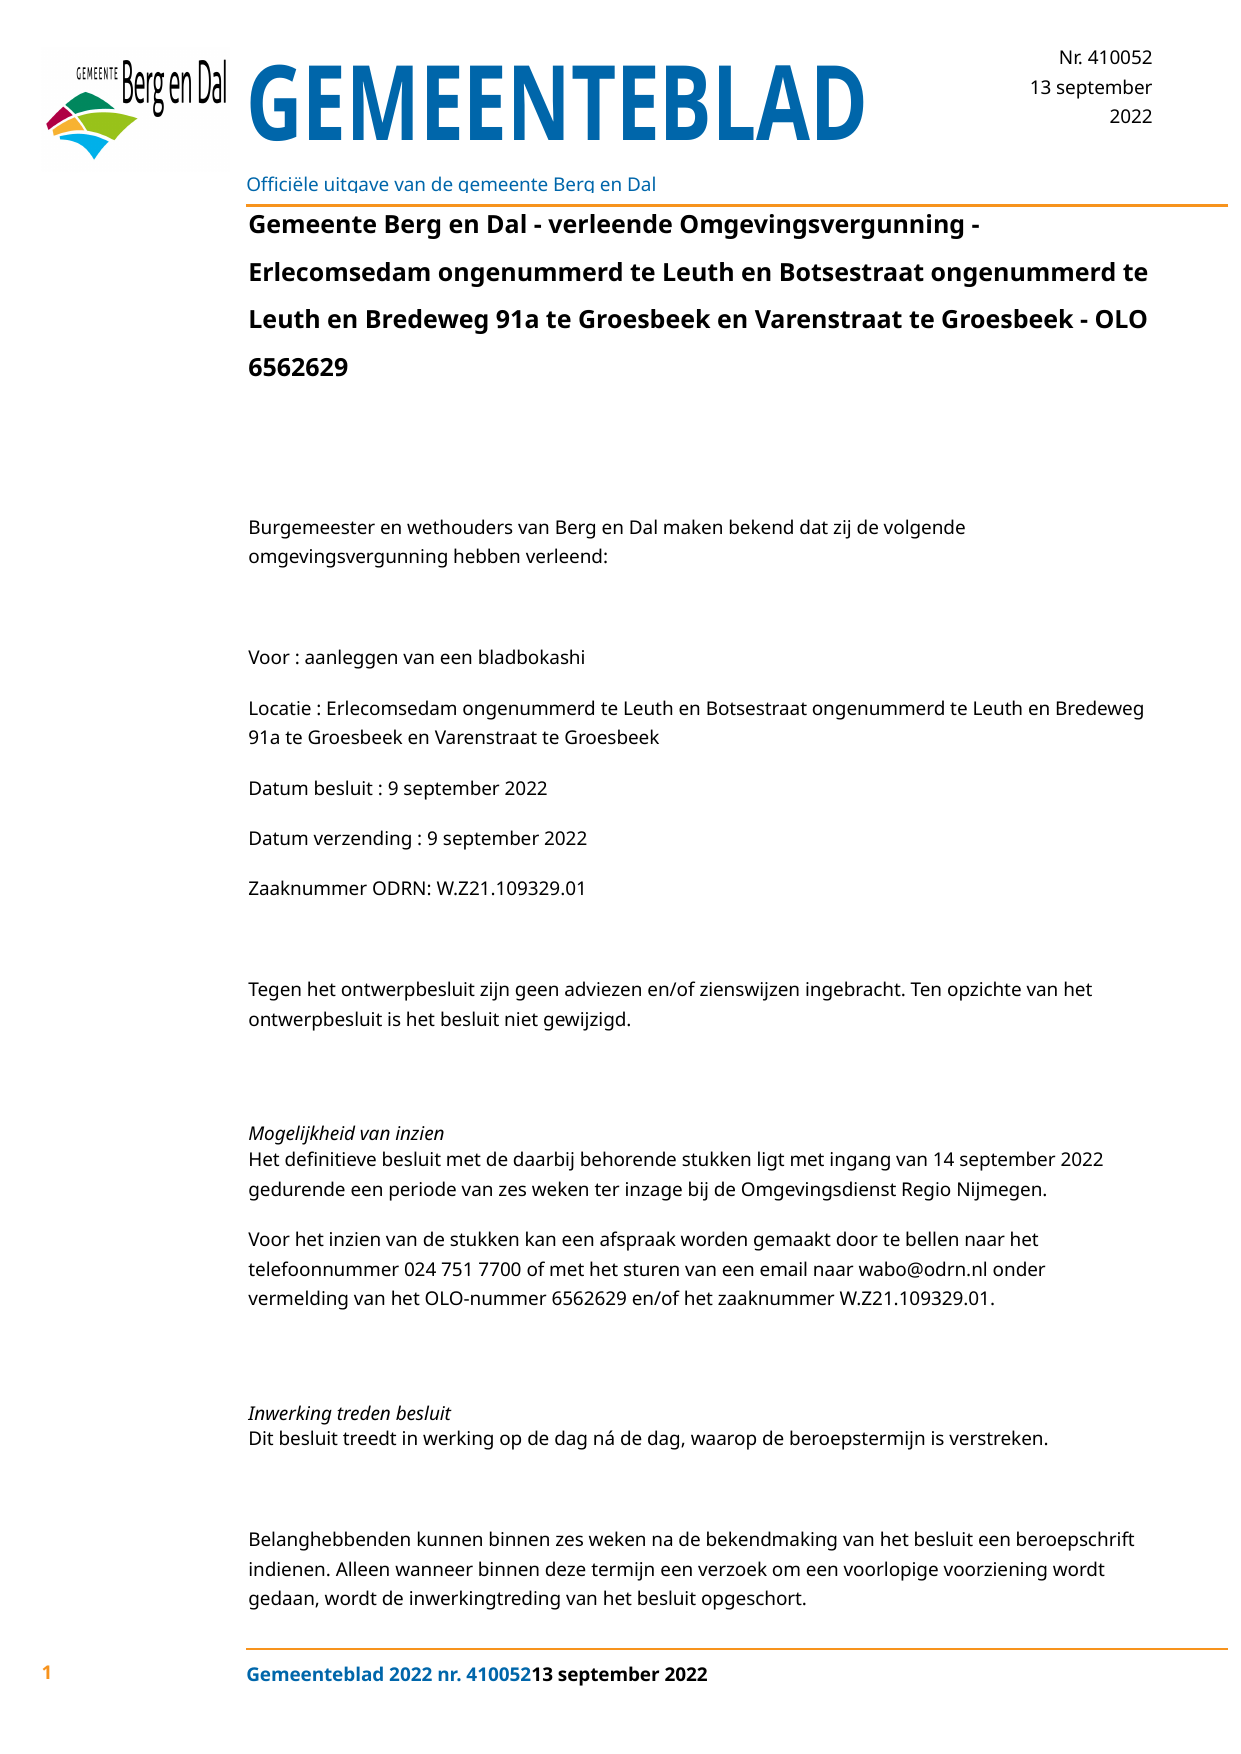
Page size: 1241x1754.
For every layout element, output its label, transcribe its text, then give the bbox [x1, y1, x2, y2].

text Datum verzending : 9 september 2022 [248, 825, 1152, 851]
text Burgemeester en wethouders van Berg en Dal maken bekend dat zij de volgende omgevingsvergunning hebben verleend: [248, 514, 1152, 569]
text Belanghebbenden kunnen binnen zes weken na de bekendmaking van het besluit een beroepschrift indienen. Alleen wanneer binnen deze termijn een verzoek om een voorlopige voorziening wordt gedaan, wordt de inwerkingtreding van het besluit opgeschort. [248, 1526, 1152, 1611]
text Mogelijkheid van inzien [248, 1120, 1152, 1146]
text Voor het inzien van de stukken kan een afspraak worden gemaakt door te bellen naar het telefoonnummer 024 751 7700 of met het sturen van een email naar wabo@odrn.nl onder vermelding van het OLO-nummer 6562629 en/of het zaaknummer W.Z21.109329.01. [248, 1226, 1152, 1311]
text Tegen het ontwerpbesluit zijn geen adviezen en/of zienswijzen ingebracht. Ten opzichte van het ontwerpbesluit is het besluit niet gewijzigd. [248, 976, 1152, 1032]
text Het definitieve besluit met de daarbij behorende stukken ligt met ingang van 14 september 2022 gedurende een periode van zes weken ter inzage bij de Omgevingsdienst Regio Nijmegen. [248, 1146, 1152, 1201]
text Voor : aanleggen van een bladbokashi [248, 644, 1152, 670]
picture [41, 47, 231, 172]
text Dit besluit treedt in werking op de dag ná de dag, waarop de beroepstermijn is verstreken. [248, 1425, 1152, 1451]
text Datum besluit : 9 september 2022 [248, 775, 1152, 801]
text Inwerking treden besluit [248, 1400, 1152, 1425]
text Locatie : Erlecomsedam ongenummerd te Leuth en Botsestraat ongenummerd te Leuth en Bredeweg 91a te Groesbeek en Varenstraat te Groesbeek [248, 695, 1152, 750]
text Gemeente Berg en Dal - verleende Omgevingsvergunning - Erlecomsedam ongenummerd te Leuth en Botsestraat ongenummerd te Leuth en Bredeweg 91a te Groesbeek en Varenstraat te Groesbeek - OLO 6562629 [248, 207, 1152, 384]
text Zaaknummer ODRN: W.Z21.109329.01 [248, 876, 1152, 901]
